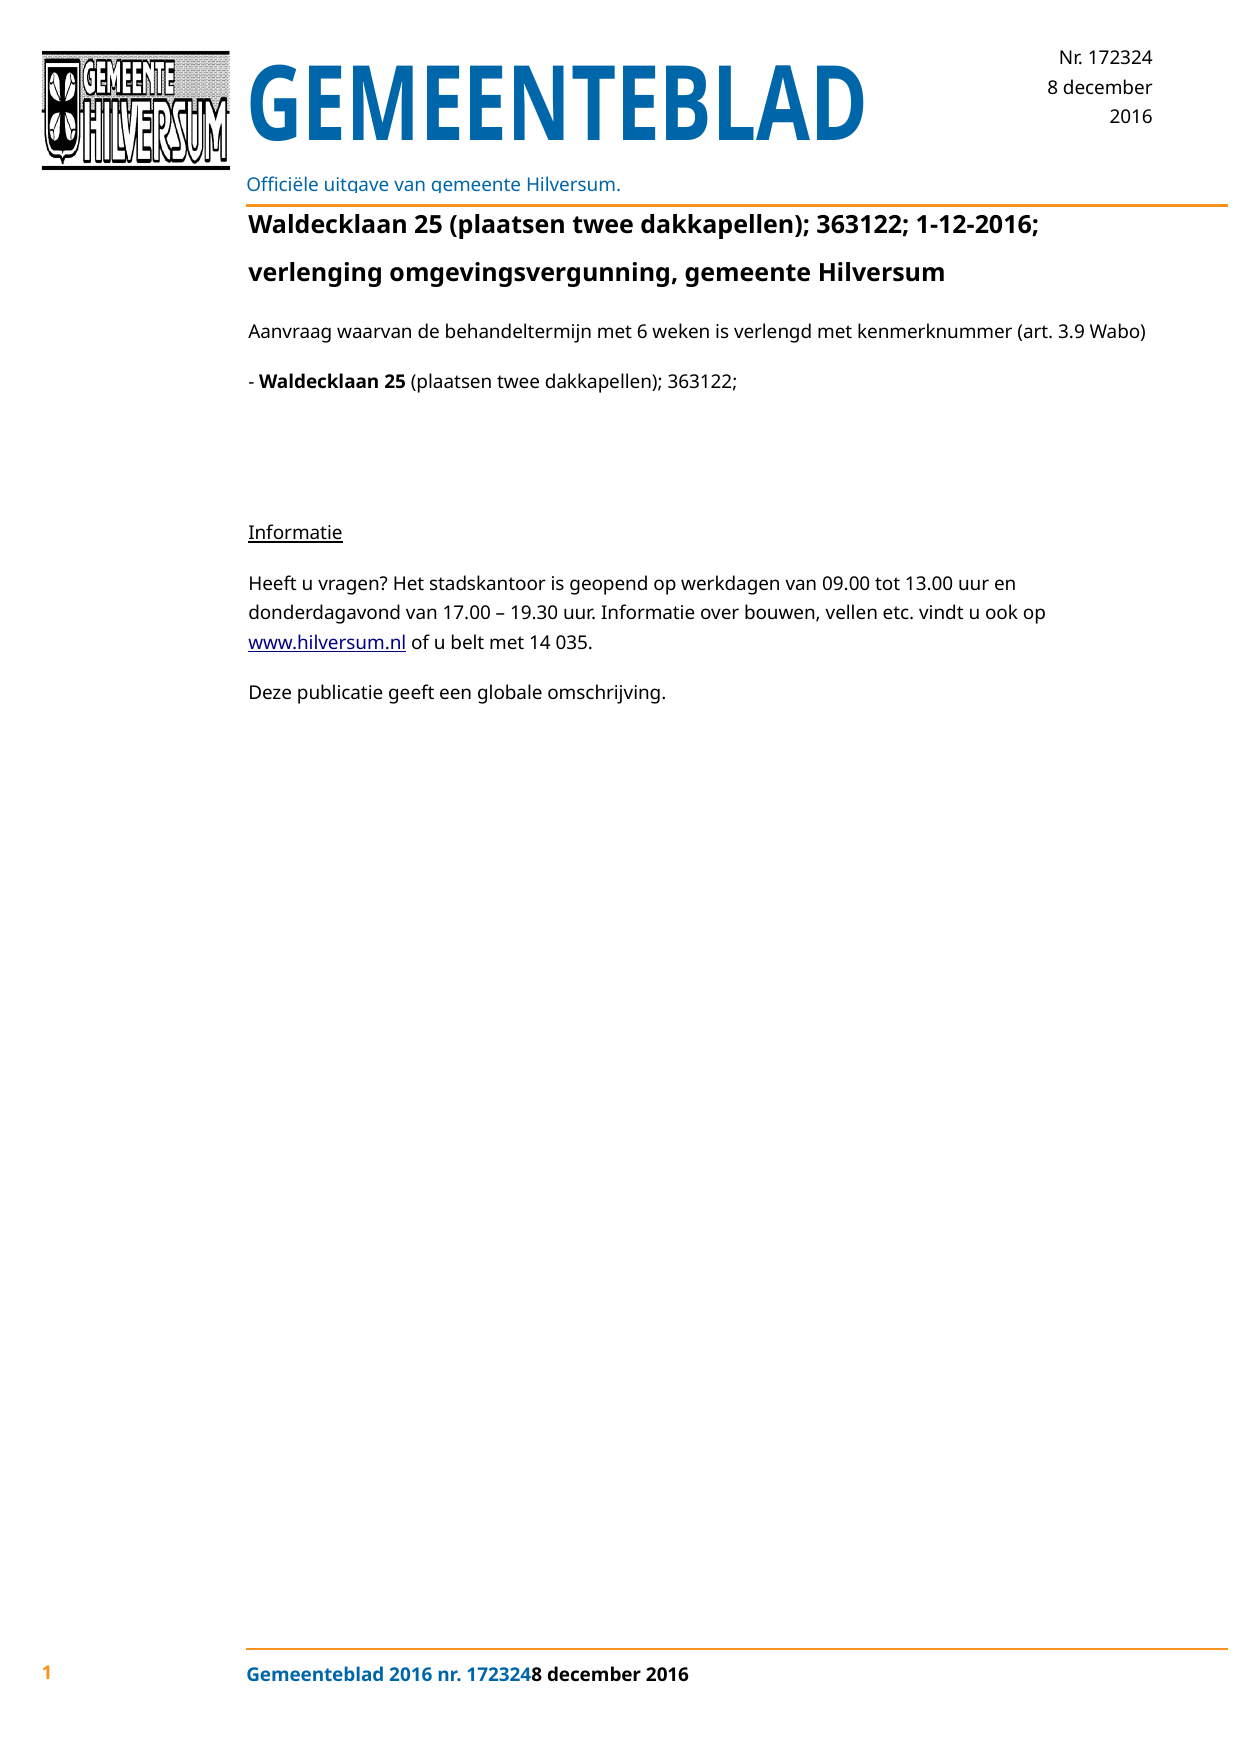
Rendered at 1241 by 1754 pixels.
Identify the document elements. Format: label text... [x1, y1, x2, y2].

text Informatie [248, 519, 1152, 545]
text Aanvraag waarvan de behandeltermijn met 6 weken is verlengd met kenmerknummer (art. 3.9 Wabo) [248, 318, 1152, 344]
picture [41, 47, 231, 172]
text Deze publicatie geeft een globale omschrijving. [248, 679, 1152, 705]
text Waldecklaan 25 (plaatsen twee dakkapellen); 363122; 1-12-2016; verlenging omgevingsvergunning, gemeente Hilversum [248, 207, 1152, 288]
text Heeft u vragen? Het stadskantoor is geopend op werkdagen van 09.00 tot 13.00 uur en donderdagavond van 17.00 – 19.30 uur. Informatie over bouwen, vellen etc. vindt u ook op www.hilversum.nl of u belt met 14 035. [248, 570, 1152, 655]
text - Waldecklaan 25 (plaatsen twee dakkapellen); 363122; [248, 368, 1152, 394]
